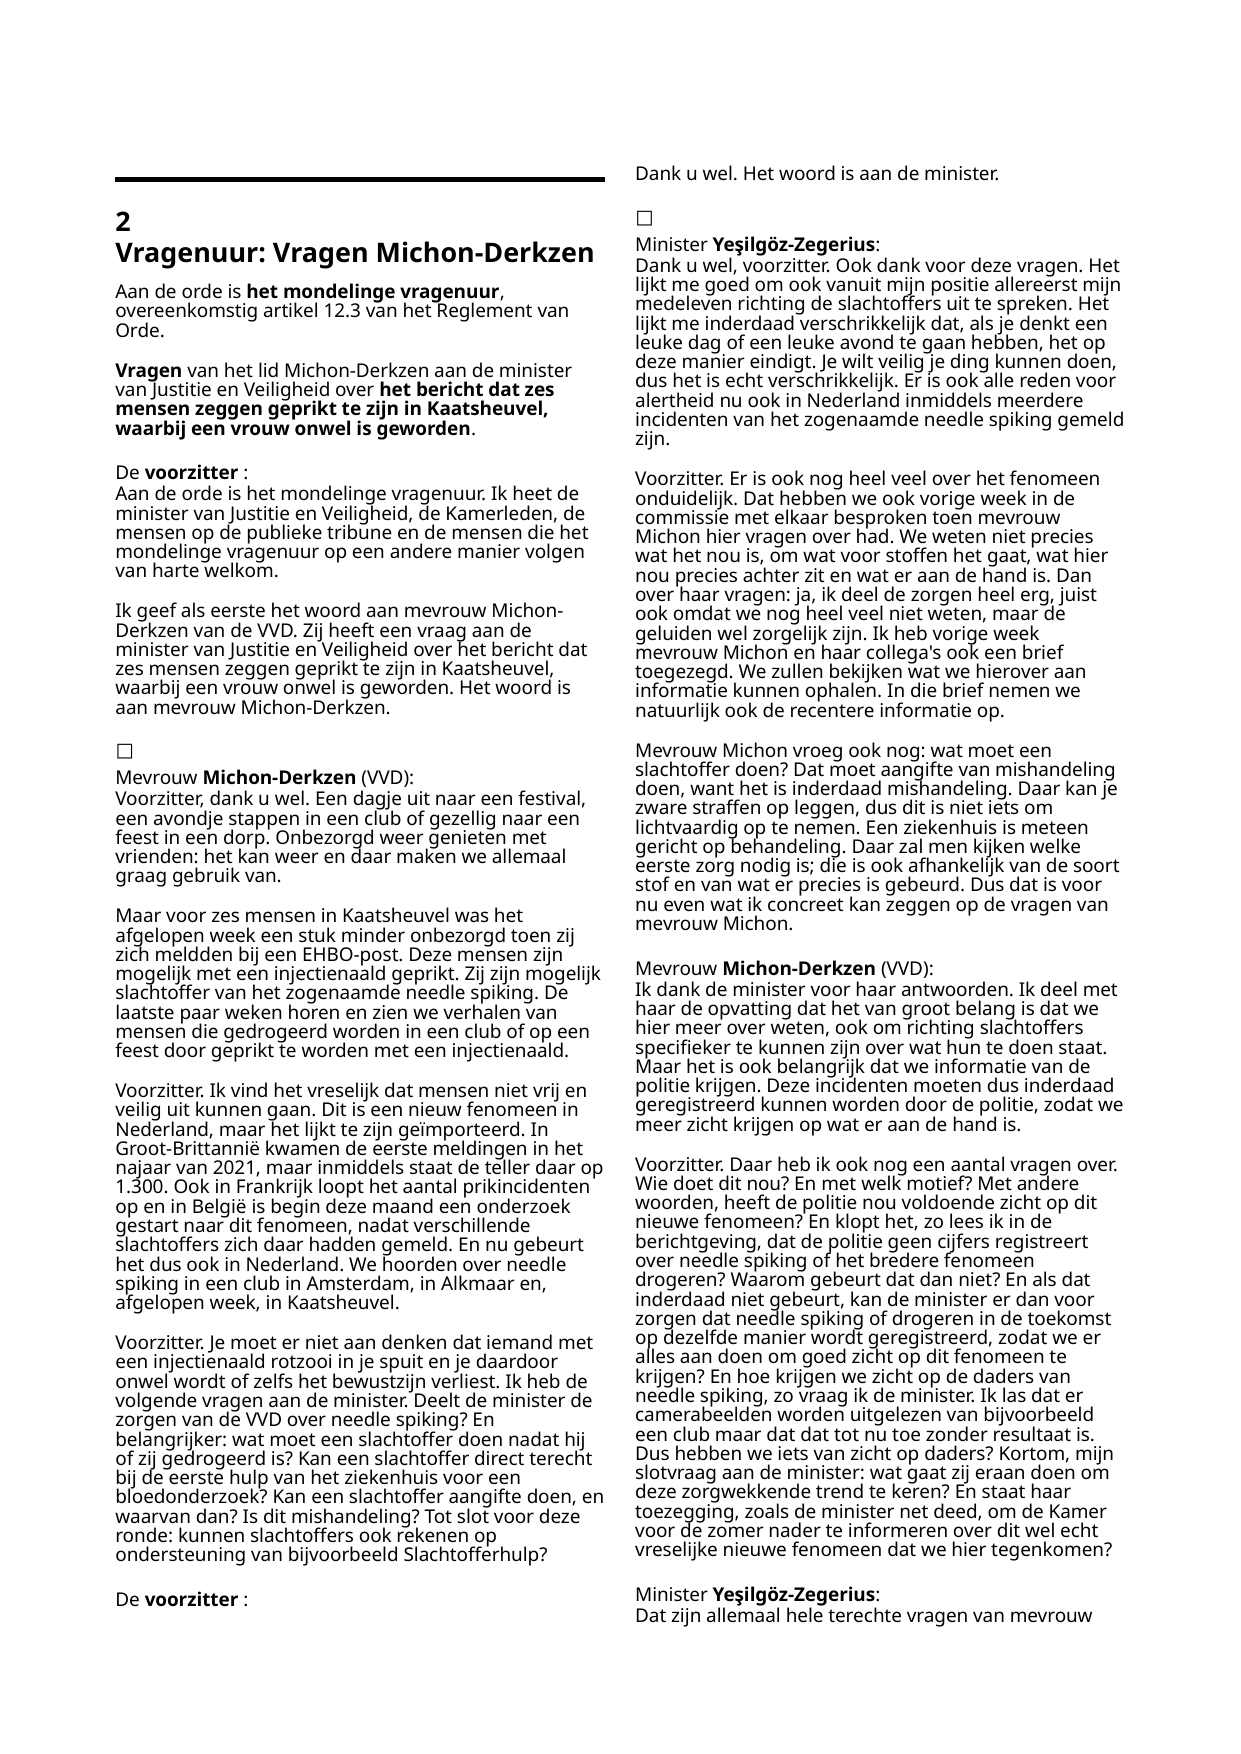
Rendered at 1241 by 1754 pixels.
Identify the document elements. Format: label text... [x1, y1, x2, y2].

text Minister Yeşilgöz-Zegerius: [635, 1581, 1125, 1607]
text 2 [115, 203, 605, 239]
text De voorzitter : [115, 1586, 605, 1612]
text Dank u wel. Het woord is aan de minister. [635, 165, 1125, 184]
text De voorzitter : [115, 459, 605, 485]
text Aan de orde is het mondelinge vragenuur. Ik heet de minister van Justitie en Veiligheid, de Kamerleden, de mensen op de publieke tribune en de mensen die het mondelinge vragenuur op een andere manier volgen van harte welkom. [115, 485, 605, 582]
text Mevrouw Michon-Derkzen (VVD): [635, 955, 1125, 981]
text Dank u wel, voorzitter. Ook dank voor deze vragen. Het lijkt me goed om ook vanuit mijn positie allereerst mijn medeleven richting de slachtoffers uit te spreken. Het lijkt me inderdaad verschrikkelijk dat, als je denkt een leuke dag of een leuke avond te gaan hebben, het op deze manier eindigt. Je wilt veilig je ding kunnen doen, dus het is echt verschrikkelijk. Er is ook alle reden voor alertheid nu ook in Nederland inmiddels meerdere incidenten van het zogenaamde needle spiking gemeld zijn. [635, 257, 1125, 449]
text Mevrouw Michon vroeg ook nog: wat moet een slachtoffer doen? Dat moet aangifte van mishandeling doen, want het is inderdaad mishandeling. Daar kan je zware straffen op leggen, dus dit is niet iets om lichtvaardig op te nemen. Een ziekenhuis is meteen gericht op behandeling. Daar zal men kijken welke eerste zorg nodig is; die is ook afhankelijk van de soort stof en van wat er precies is gebeurd. Dus dat is voor nu even wat ik concreet kan zeggen op de vragen van mevrouw Michon. [635, 742, 1125, 934]
text Minister Yeşilgöz-Zegerius: [635, 231, 1125, 257]
text Aan de orde is het mondelinge vragenuur, overeenkomstig artikel 12.3 van het Reglement van Orde. [115, 283, 605, 341]
text Vragenuur: Vragen Michon-Derkzen [115, 239, 605, 283]
text Vragen van het lid Michon-Derkzen aan de minister van Justitie en Veiligheid over het bericht dat zes mensen zeggen geprikt te zijn in Kaatsheuvel, waarbij een vrouw onwel is geworden. [115, 362, 605, 439]
text ⬜ [115, 739, 605, 764]
text Dat zijn allemaal hele terechte vragen van mevrouw [635, 1607, 1125, 1626]
text Voorzitter. Daar heb ik ook nog een aantal vragen over. Wie doet dit nou? En met welk motief? Met andere woorden, heeft de politie nou voldoende zicht op dit nieuwe fenomeen? En klopt het, zo lees ik in de berichtgeving, dat de politie geen cijfers registreert over needle spiking of het bredere fenomeen drogeren? Waarom gebeurt dat dan niet? En als dat inderdaad niet gebeurt, kan de minister er dan voor zorgen dat needle spiking of drogeren in de toekomst op dezelfde manier wordt geregistreerd, zodat we er alles aan doen om goed zicht op dit fenomeen te krijgen? En hoe krijgen we zicht op de daders van needle spiking, zo vraag ik de minister. Ik las dat er camerabeelden worden uitgelezen van bijvoorbeeld een club maar dat dat tot nu toe zonder resultaat is. Dus hebben we iets van zicht op daders? Kortom, mijn slotvraag aan de minister: wat gaat zij eraan doen om deze zorgwekkende trend te keren? En staat haar toezegging, zoals de minister net deed, om de Kamer voor de zomer nader te informeren over dit wel echt vreselijke nieuwe fenomeen dat we hier tegenkomen? [635, 1156, 1125, 1560]
text Maar voor zes mensen in Kaatsheuvel was het afgelopen week een stuk minder onbezorgd toen zij zich meldden bij een EHBO-post. Deze mensen zijn mogelijk met een injectienaald geprikt. Zij zijn mogelijk slachtoffer van het zogenaamde needle spiking. De laatste paar weken horen en zien we verhalen van mensen die gedrogeerd worden in een club of op een feest door geprikt te worden met een injectienaald. [115, 907, 605, 1061]
text Voorzitter. Ik vind het vreselijk dat mensen niet vrij en veilig uit kunnen gaan. Dit is een nieuw fenomeen in Nederland, maar het lijkt te zijn geïmporteerd. In Groot-Brittannië kwamen de eerste meldingen in het najaar van 2021, maar inmiddels staat de teller daar op 1.300. Ook in Frankrijk loopt het aantal prikincidenten op en in België is begin deze maand een onderzoek gestart naar dit fenomeen, nadat verschillende slachtoffers zich daar hadden gemeld. En nu gebeurt het dus ook in Nederland. We hoorden over needle spiking in een club in Amsterdam, in Alkmaar en, afgelopen week, in Kaatsheuvel. [115, 1082, 605, 1313]
text Voorzitter. Er is ook nog heel veel over het fenomeen onduidelijk. Dat hebben we ook vorige week in de commissie met elkaar besproken toen mevrouw Michon hier vragen over had. We weten niet precies wat het nou is, om wat voor stoffen het gaat, wat hier nou precies achter zit en wat er aan de hand is. Dan over haar vragen: ja, ik deel de zorgen heel erg, juist ook omdat we nog heel veel niet weten, maar de geluiden wel zorgelijk zijn. Ik heb vorige week mevrouw Michon en haar collega's ook een brief toegezegd. We zullen bekijken wat we hierover aan informatie kunnen ophalen. In die brief nemen we natuurlijk ook de recentere informatie op. [635, 470, 1125, 721]
text Ik geef als eerste het woord aan mevrouw Michon-Derkzen van de VVD. Zij heeft een vraag aan de minister van Justitie en Veiligheid over het bericht dat zes mensen zeggen geprikt te zijn in Kaatsheuvel, waarbij een vrouw onwel is geworden. Het woord is aan mevrouw Michon-Derkzen. [115, 602, 605, 718]
text Voorzitter, dank u wel. Een dagje uit naar een festival, een avondje stappen in een club of gezellig naar een feest in een dorp. Onbezorgd weer genieten met vrienden: het kan weer en daar maken we allemaal graag gebruik van. [115, 790, 605, 887]
text Voorzitter. Je moet er niet aan denken dat iemand met een injectienaald rotzooi in je spuit en je daardoor onwel wordt of zelfs het bewustzijn verliest. Ik heb de volgende vragen aan de minister. Deelt de minister de zorgen van de VVD over needle spiking? En belangrijker: wat moet een slachtoffer doen nadat hij of zij gedrogeerd is? Kan een slachtoffer direct terecht bij de eerste hulp van het ziekenhuis voor een bloedonderzoek? Kan een slachtoffer aangifte doen, en waarvan dan? Is dit mishandeling? Tot slot voor deze ronde: kunnen slachtoffers ook rekenen op ondersteuning van bijvoorbeeld Slachtofferhulp? [115, 1334, 605, 1565]
text ⬜ [635, 205, 1125, 231]
text Ik dank de minister voor haar antwoorden. Ik deel met haar de opvatting dat het van groot belang is dat we hier meer over weten, ook om richting slachtoffers specifieker te kunnen zijn over wat hun te doen staat. Maar het is ook belangrijk dat we informatie van de politie krijgen. Deze incidenten moeten dus inderdaad geregistreerd kunnen worden door de politie, zodat we meer zicht krijgen op wat er aan de hand is. [635, 981, 1125, 1135]
text Mevrouw Michon-Derkzen (VVD): [115, 764, 605, 790]
